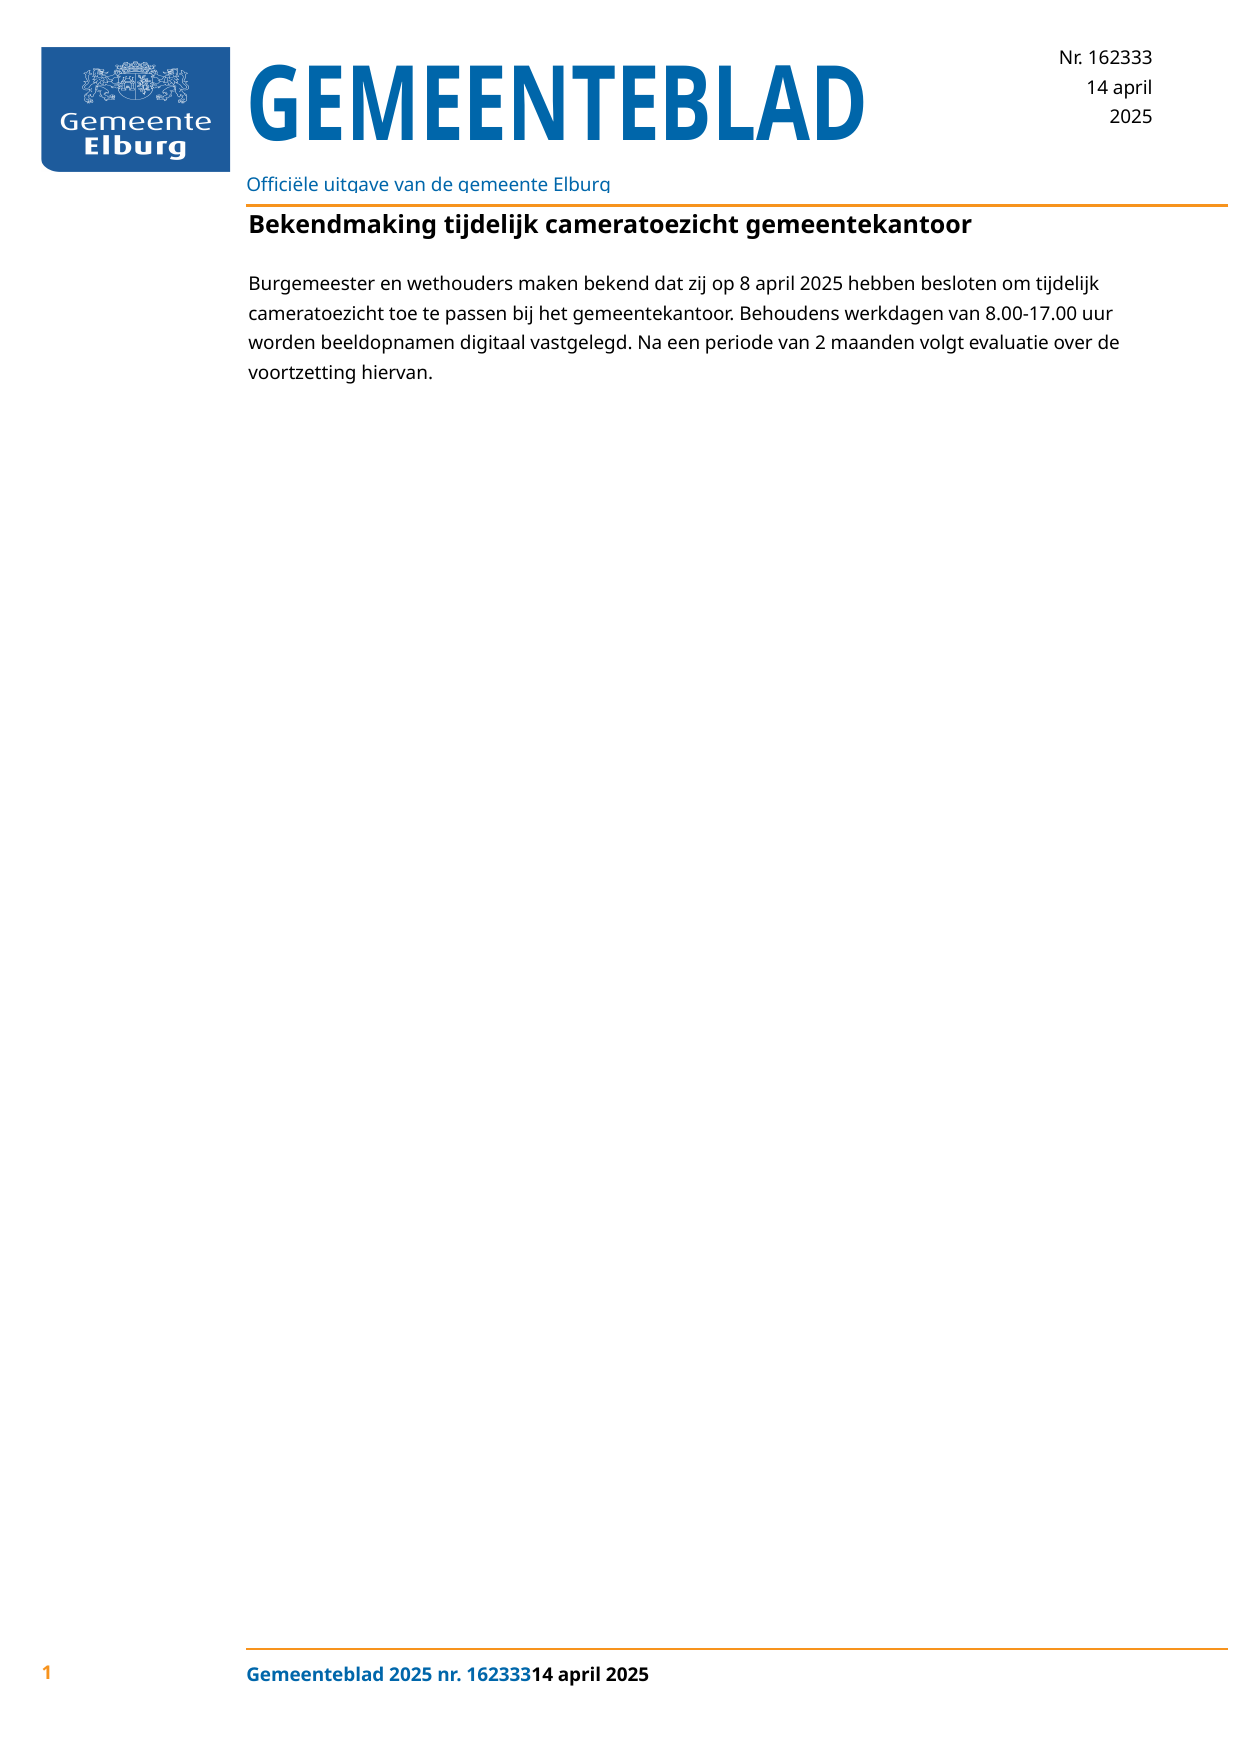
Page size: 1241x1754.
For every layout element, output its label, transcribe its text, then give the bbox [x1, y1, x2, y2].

text Bekendmaking tijdelijk cameratoezicht gemeentekantoor [248, 207, 1152, 241]
text Burgemeester en wethouders maken bekend dat zij op 8 april 2025 hebben besloten om tijdelijk cameratoezicht toe te passen bij het gemeentekantoor. Behoudens werkdagen van 8.00-17.00 uur worden beeldopnamen digitaal vastgelegd. Na een periode van 2 maanden volgt evaluatie over de voortzetting hiervan. [248, 270, 1152, 385]
picture [41, 47, 231, 172]
